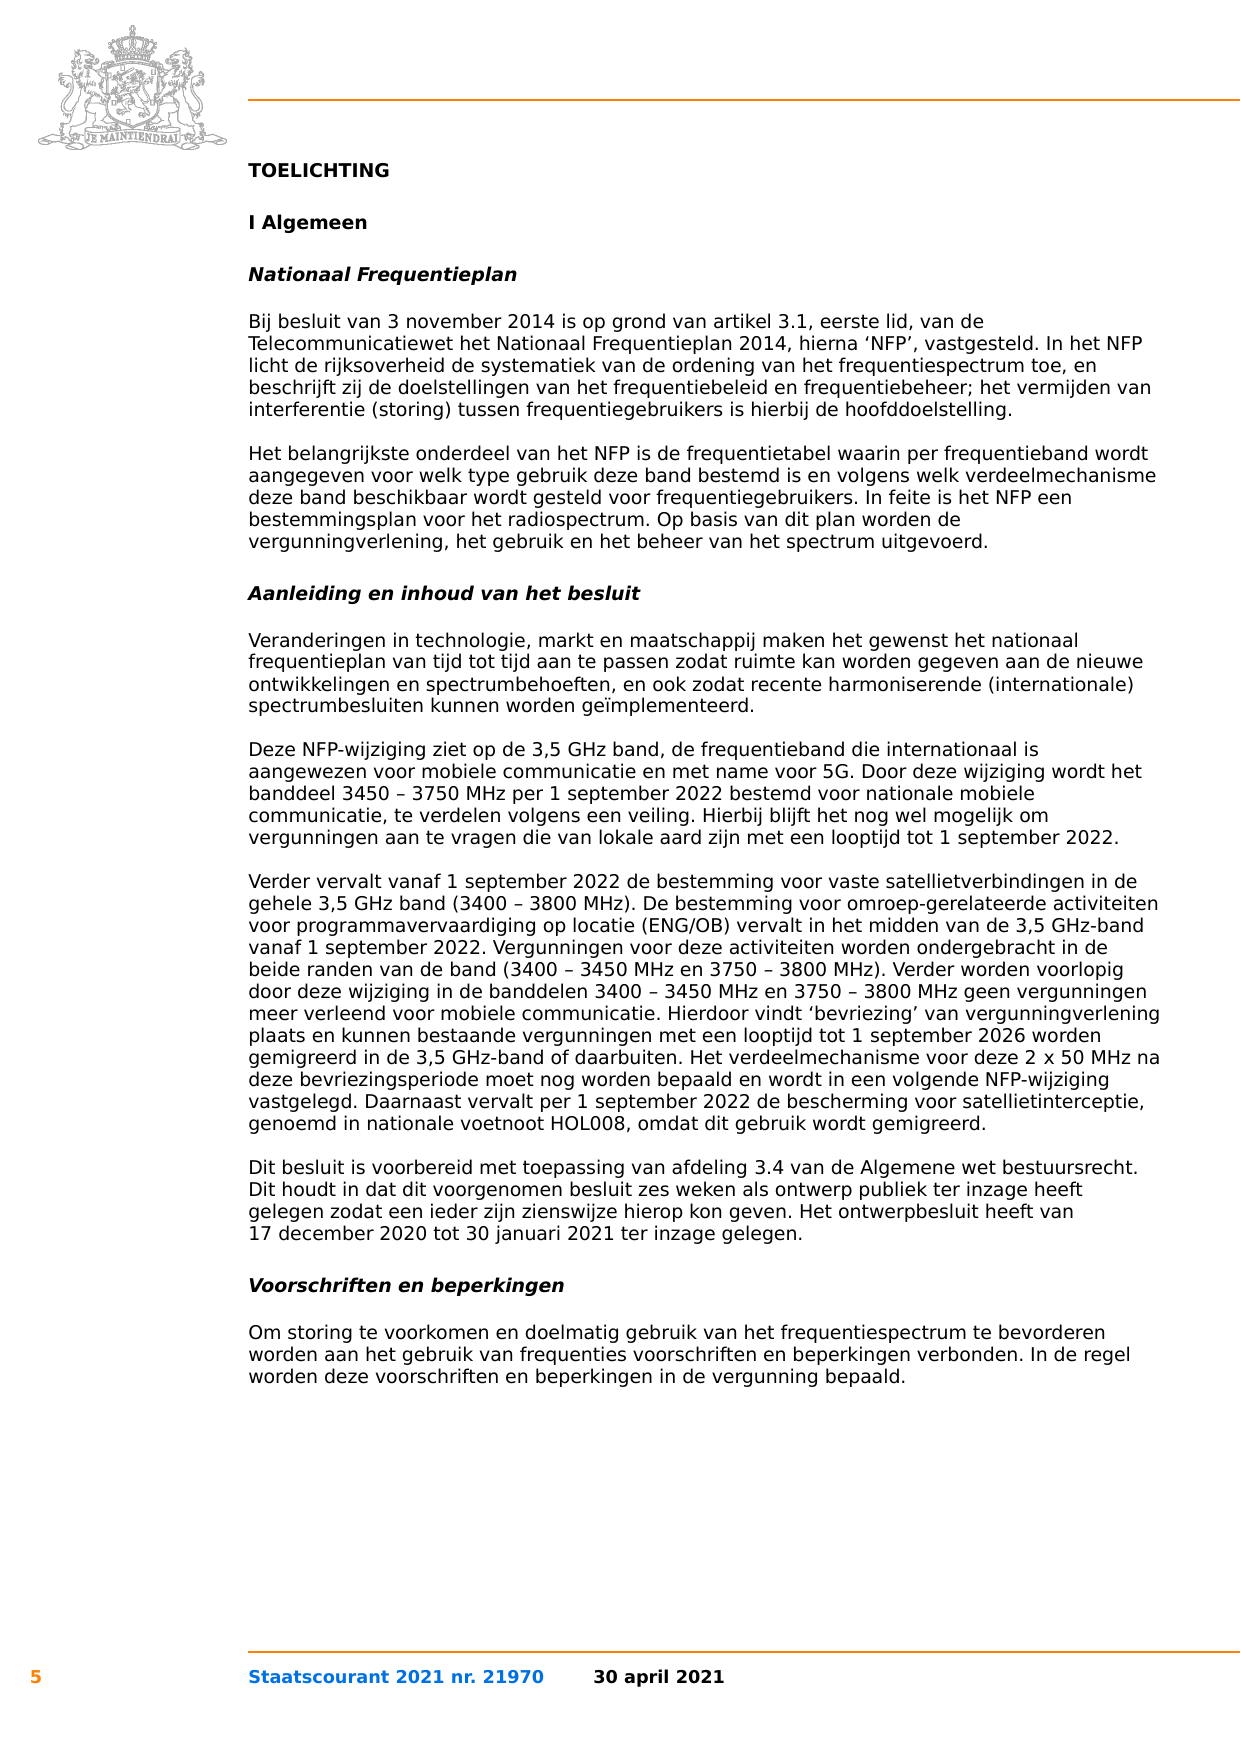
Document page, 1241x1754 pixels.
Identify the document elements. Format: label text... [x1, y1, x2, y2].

picture [38, 25, 227, 150]
subtitle Nationaal Frequentieplan [248, 264, 1163, 286]
text Het belangrijkste onderdeel van het NFP is de frequentietabel waarin per frequentieband wordt aangegeven voor welk type gebruik deze band bestemd is en volgens welk verdeelmechanisme deze band beschikbaar wordt gesteld voor frequentiegebruikers. In feite is het NFP een bestemmingsplan voor het radiospectrum. Op basis van dit plan worden de vergunningverlening, het gebruik en het beheer van het spectrum uitgevoerd. [248, 443, 1163, 552]
text Dit besluit is voorbereid met toepassing van afdeling 3.4 van de Algemene wet bestuursrecht. Dit houdt in dat dit voorgenomen besluit zes weken als ontwerp publiek ter inzage heeft gelegen zodat een ieder zijn zienswijze hierop kon geven. Het ontwerpbesluit heeft van 17 december 2020 tot 30 januari 2021 ter inzage gelegen. [248, 1157, 1163, 1244]
text Om storing te voorkomen en doelmatig gebruik van het frequentiespectrum te bevorderen worden aan het gebruik van frequenties voorschriften en beperkingen verbonden. In de regel worden deze voorschriften en beperkingen in de vergunning bepaald. [248, 1322, 1163, 1387]
subtitle Voorschriften en beperkingen [248, 1274, 1163, 1297]
subtitle I Algemeen [248, 212, 1163, 234]
text Bij besluit van 3 november 2014 is op grond van artikel 3.1, eerste lid, van de Telecommunicatiewet het Nationaal Frequentieplan 2014, hierna ‘NFP’, vastgesteld. In het NFP licht de rijksoverheid de systematiek van de ordening van het frequentiespectrum toe, en beschrijft zij de doelstellingen van het frequentiebeleid en frequentiebeheer; het vermijden van interferentie (storing) tussen frequentiegebruikers is hierbij de hoofddoelstelling. [248, 311, 1163, 421]
text Verder vervalt vanaf 1 september 2022 de bestemming voor vaste satellietverbindingen in de gehele 3,5 GHz band (3400 – 3800 MHz). De bestemming voor omroep-gerelateerde activiteiten voor programmavervaardiging op locatie (ENG/OB) vervalt in het midden van de 3,5 GHz-band vanaf 1 september 2022. Vergunningen voor deze activiteiten worden ondergebracht in de beide randen van de band (3400 – 3450 MHz en 3750 – 3800 MHz). Verder worden voorlopig door deze wijziging in de banddelen 3400 – 3450 MHz en 3750 – 3800 MHz geen vergunningen meer verleend voor mobiele communicatie. Hierdoor vindt ‘bevriezing’ van vergunningverlening plaats en kunnen bestaande vergunningen met een looptijd tot 1 september 2026 worden gemigreerd in de 3,5 GHz-band of daarbuiten. Het verdeelmechanisme voor deze 2 x 50 MHz na deze bevriezingsperiode moet nog worden bepaald en wordt in een volgende NFP-wijziging vastgelegd. Daarnaast vervalt per 1 september 2022 de bescherming voor satellietinterceptie, genoemd in nationale voetnoot HOL008, omdat dit gebruik wordt gemigreerd. [248, 871, 1163, 1135]
text Veranderingen in technologie, markt en maatschappij maken het gewenst het nationaal frequentieplan van tijd tot tijd aan te passen zodat ruimte kan worden gegeven aan de nieuwe ontwikkelingen en spectrumbehoeften, en ook zodat recente harmoniserende (internationale) spectrumbesluiten kunnen worden geïmplementeerd. [248, 629, 1163, 717]
subtitle TOELICHTING [248, 160, 1163, 182]
subtitle Aanleiding en inhoud van het besluit [248, 582, 1163, 604]
text Deze NFP-wijziging ziet op de 3,5 GHz band, de frequentieband die internationaal is aangewezen voor mobiele communicatie en met name voor 5G. Door deze wijziging wordt het banddeel 3450 – 3750 MHz per 1 september 2022 bestemd voor nationale mobiele communicatie, te verdelen volgens een veiling. Hierbij blijft het nog wel mogelijk om vergunningen aan te vragen die van lokale aard zijn met een looptijd tot 1 september 2022. [248, 739, 1163, 849]
